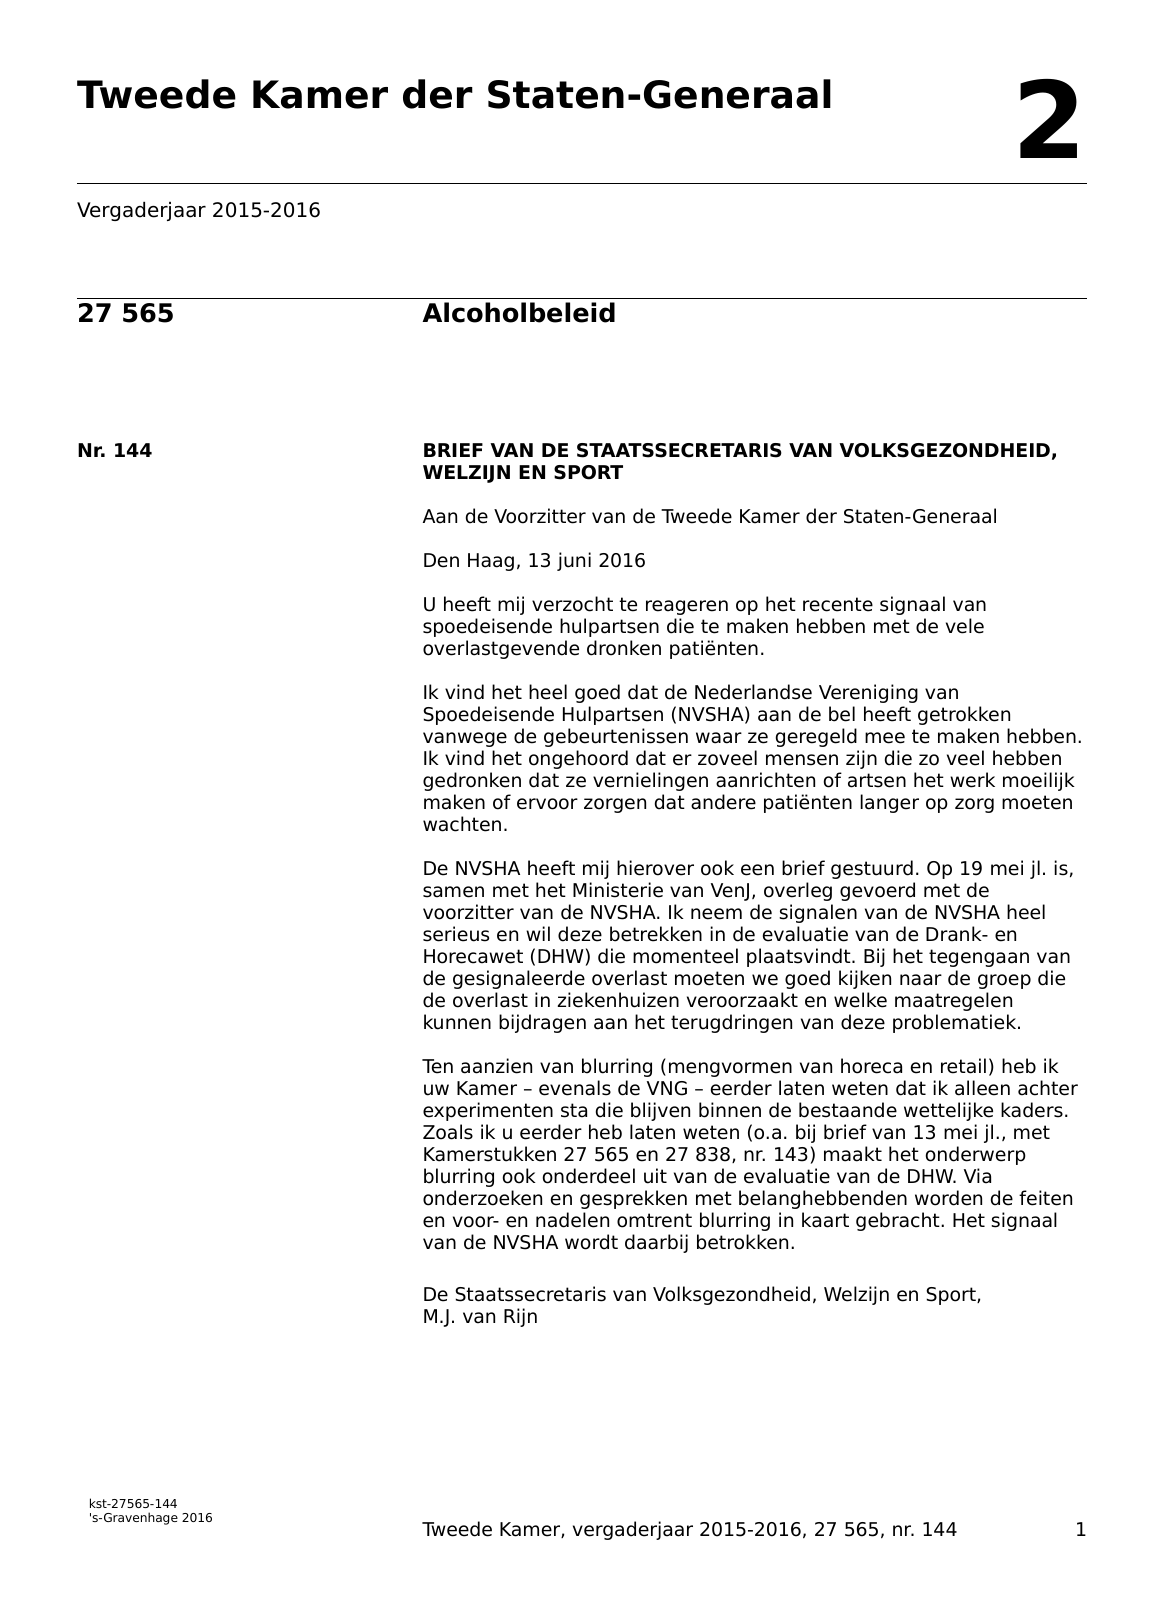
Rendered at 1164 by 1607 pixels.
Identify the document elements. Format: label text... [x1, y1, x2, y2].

text Ik vind het heel goed dat de Nederlandse Vereniging van Spoedeisende Hulpartsen (NVSHA) aan de bel heeft getrokken vanwege de gebeurtenissen waar ze geregeld mee te maken hebben. Ik vind het ongehoord dat er zoveel mensen zijn die zo veel hebben gedronken dat ze vernielingen aanrichten of artsen het werk moeilijk maken of ervoor zorgen dat andere patiënten langer op zorg moeten wachten. [422, 682, 1087, 836]
text Den Haag, 13 juni 2016 [422, 550, 1087, 572]
subtitle Nr. 144 BRIEF VAN DE STAATSSECRETARIS VAN VOLKSGEZONDHEID, WELZIJN EN SPORT [77, 440, 1087, 484]
text De NVSHA heeft mij hierover ook een brief gestuurd. Op 19 mei jl. is, samen met het Ministerie van VenJ, overleg gevoerd met de voorzitter van de NVSHA. Ik neem de signalen van de NVSHA heel serieus en wil deze betrekken in de evaluatie van de Drank- en Horecawet (DHW) die momenteel plaatsvindt. Bij het tegengaan van de gesignaleerde overlast moeten we goed kijken naar de groep die de overlast in ziekenhuizen veroorzaakt en welke maatregelen kunnen bijdragen aan het terugdringen van deze problematiek. [422, 858, 1087, 1034]
subtitle 27 565 Alcoholbeleid [77, 299, 1087, 329]
text Ten aanzien van blurring (mengvormen van horeca en retail) heb ik uw Kamer – evenals de VNG – eerder laten weten dat ik alleen achter experimenten sta die blijven binnen de bestaande wettelijke kaders. Zoals ik u eerder heb laten weten (o.a. bij brief van 13 mei jl., met Kamerstukken 27 565 en 27 838, nr. 143) maakt het onderwerp blurring ook onderdeel uit van de evaluatie van de DHW. Via onderzoeken en gesprekken met belanghebbenden worden de feiten en voor- en nadelen omtrent blurring in kaart gebracht. Het signaal van de NVSHA wordt daarbij betrokken. [422, 1056, 1087, 1254]
table_header Tweede Kamer der Staten-Generaal [77, 59, 886, 183]
text 's-Gravenhage 2016 [88, 1511, 323, 1525]
text U heeft mij verzocht te reageren op het recente signaal van spoedeisende hulpartsen die te maken hebben met de vele overlastgevende dronken patiënten. [422, 594, 1087, 660]
text De Staatssecretaris van Volksgezondheid, Welzijn en Sport, M.J. van Rijn [422, 1284, 1087, 1328]
text Aan de Voorzitter van de Tweede Kamer der Staten-Generaal [422, 506, 1087, 528]
table_cell Vergaderjaar 2015-2016 [77, 184, 1087, 298]
table_header 2 [886, 59, 1087, 183]
text kst-27565-144 [88, 1497, 323, 1511]
